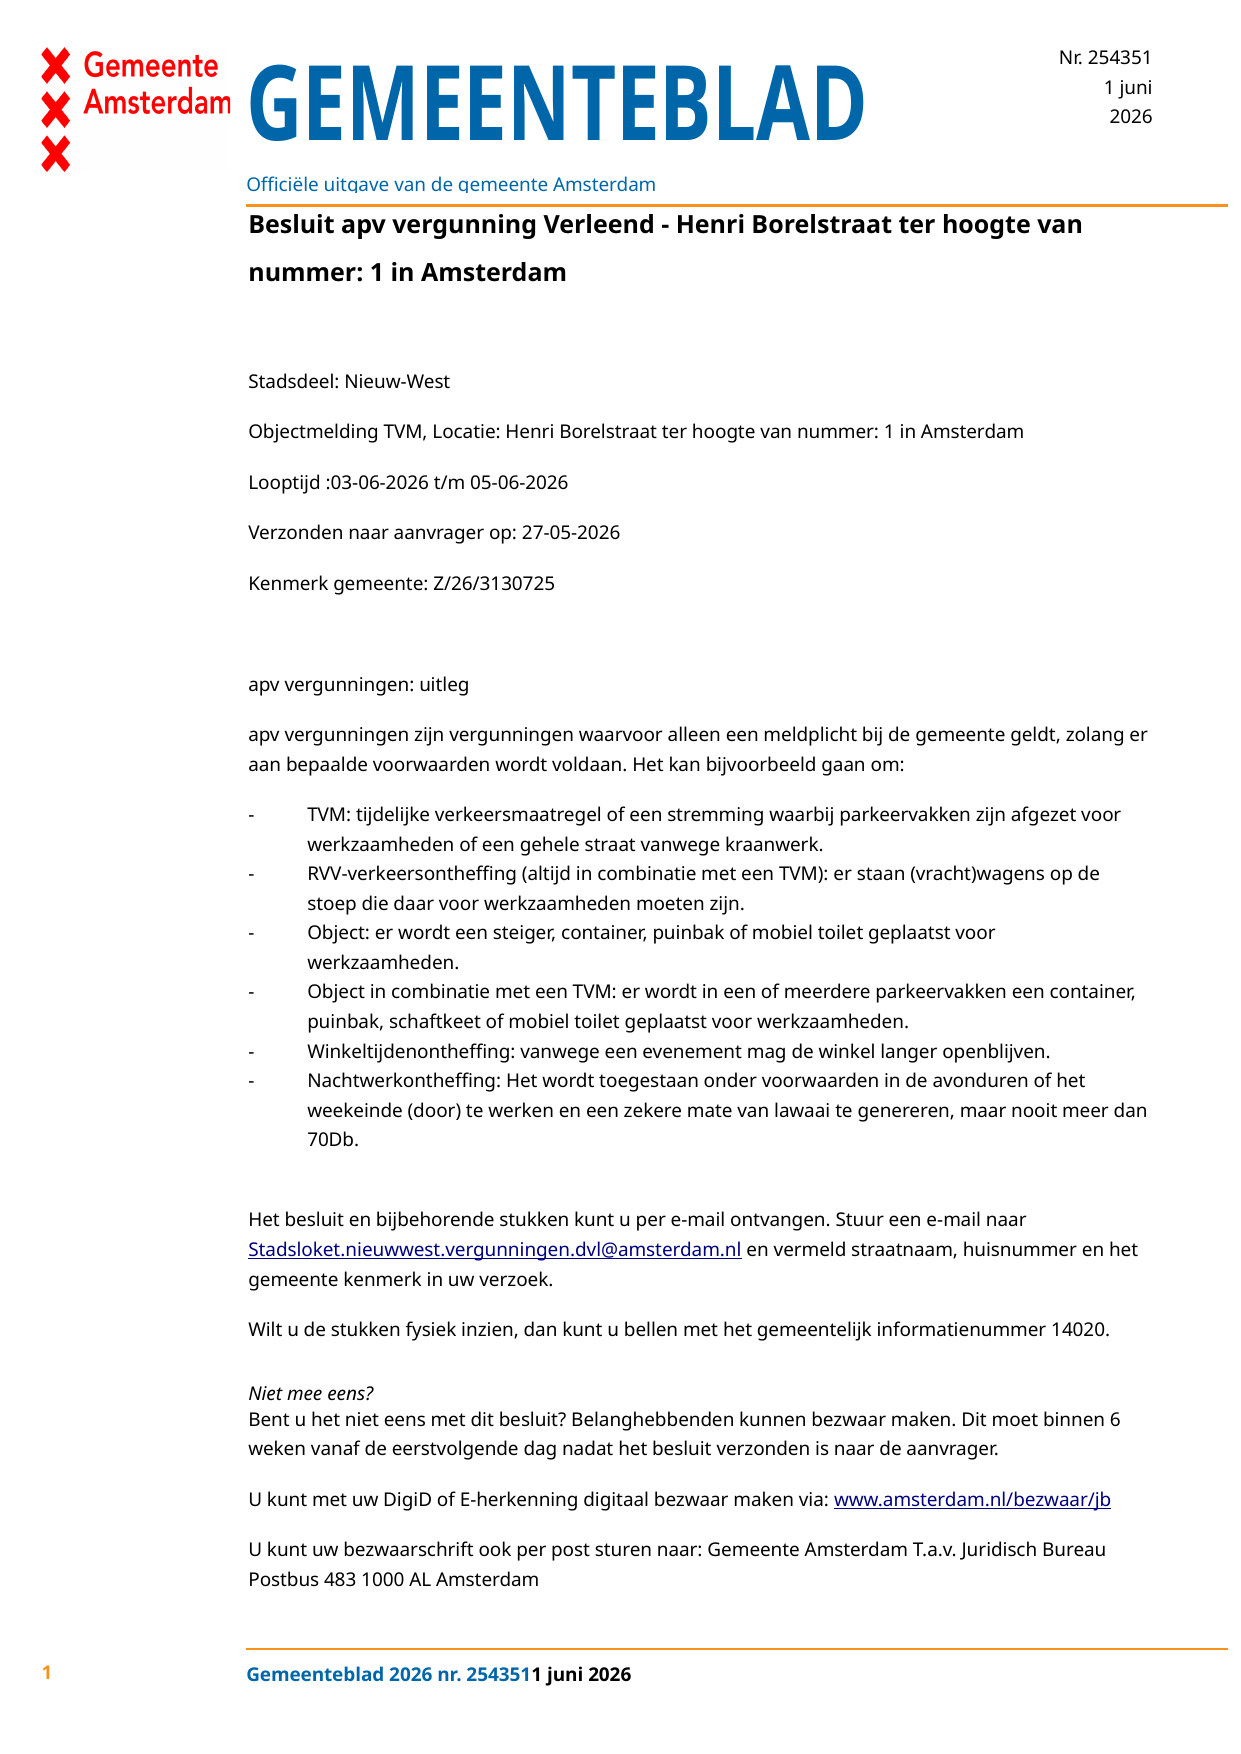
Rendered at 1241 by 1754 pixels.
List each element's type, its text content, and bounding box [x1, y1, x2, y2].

text Verzonden naar aanvrager op: 27-05-2026 [248, 519, 1152, 545]
text Besluit apv vergunning Verleend - Henri Borelstraat ter hoogte van nummer: 1 in Amsterdam [248, 207, 1152, 288]
text Kenmerk gemeente: Z/26/3130725 [248, 570, 1152, 596]
text U kunt uw bezwaarschrift ook per post sturen naar: Gemeente Amsterdam T.a.v. Juridisch Bureau Postbus 483 1000 AL Amsterdam [248, 1536, 1152, 1592]
text Objectmelding TVM, Locatie: Henri Borelstraat ter hoogte van nummer: 1 in Amsterdam [248, 419, 1152, 444]
list Nachtwerkontheffing: Het wordt toegestaan onder voorwaarden in de avonduren of het weekeinde (door) te werken en een zekere mate van lawaai te genereren, maar nooit meer dan 70Db. [248, 1067, 1152, 1152]
list Object: er wordt een steiger, container, puinbak of mobiel toilet geplaatst voor werkzaamheden. [248, 919, 1152, 975]
text Looptijd :03-06-2026 t/m 05-06-2026 [248, 469, 1152, 495]
list Object in combinatie met een TVM: er wordt in een of meerdere parkeervakken een container, puinbak, schaftkeet of mobiel toilet geplaatst voor werkzaamheden. [248, 979, 1152, 1034]
list Winkeltijdenontheffing: vanwege een evenement mag de winkel langer openblijven. [248, 1038, 1152, 1064]
text Bent u het niet eens met dit besluit? Belanghebbenden kunnen bezwaar maken. Dit moet binnen 6 weken vanaf de eerstvolgende dag nadat het besluit verzonden is naar de aanvrager. [248, 1406, 1152, 1461]
picture [41, 47, 231, 172]
text Niet mee eens? [248, 1380, 1152, 1406]
list RVV-verkeersontheffing (altijd in combinatie met een TVM): er staan (vracht)wagens op de stoep die daar voor werkzaamheden moeten zijn. [248, 860, 1152, 916]
text apv vergunningen zijn vergunningen waarvoor alleen een meldplicht bij de gemeente geldt, zolang er aan bepaalde voorwaarden wordt voldaan. Het kan bijvoorbeeld gaan om: [248, 721, 1152, 777]
text U kunt met uw DigiD of E-herkenning digitaal bezwaar maken via: www.amsterdam.nl/bezwaar/jb [248, 1486, 1152, 1512]
text apv vergunningen: uitleg [248, 671, 1152, 697]
text Wilt u de stukken fysiek inzien, dan kunt u bellen met het gemeentelijk informatienummer 14020. [248, 1316, 1152, 1342]
text Het besluit en bijbehorende stukken kunt u per e-mail ontvangen. Stuur een e-mail naar Stadsloket.nieuwwest.vergunningen.dvl@amsterdam.nl en vermeld straatnaam, huisnummer en het gemeente kenmerk in uw verzoek. [248, 1207, 1152, 1292]
text Stadsdeel: Nieuw-West [248, 368, 1152, 394]
list TVM: tijdelijke verkeersmaatregel of een stremming waarbij parkeervakken zijn afgezet voor werkzaamheden of een gehele straat vanwege kraanwerk. [248, 801, 1152, 857]
